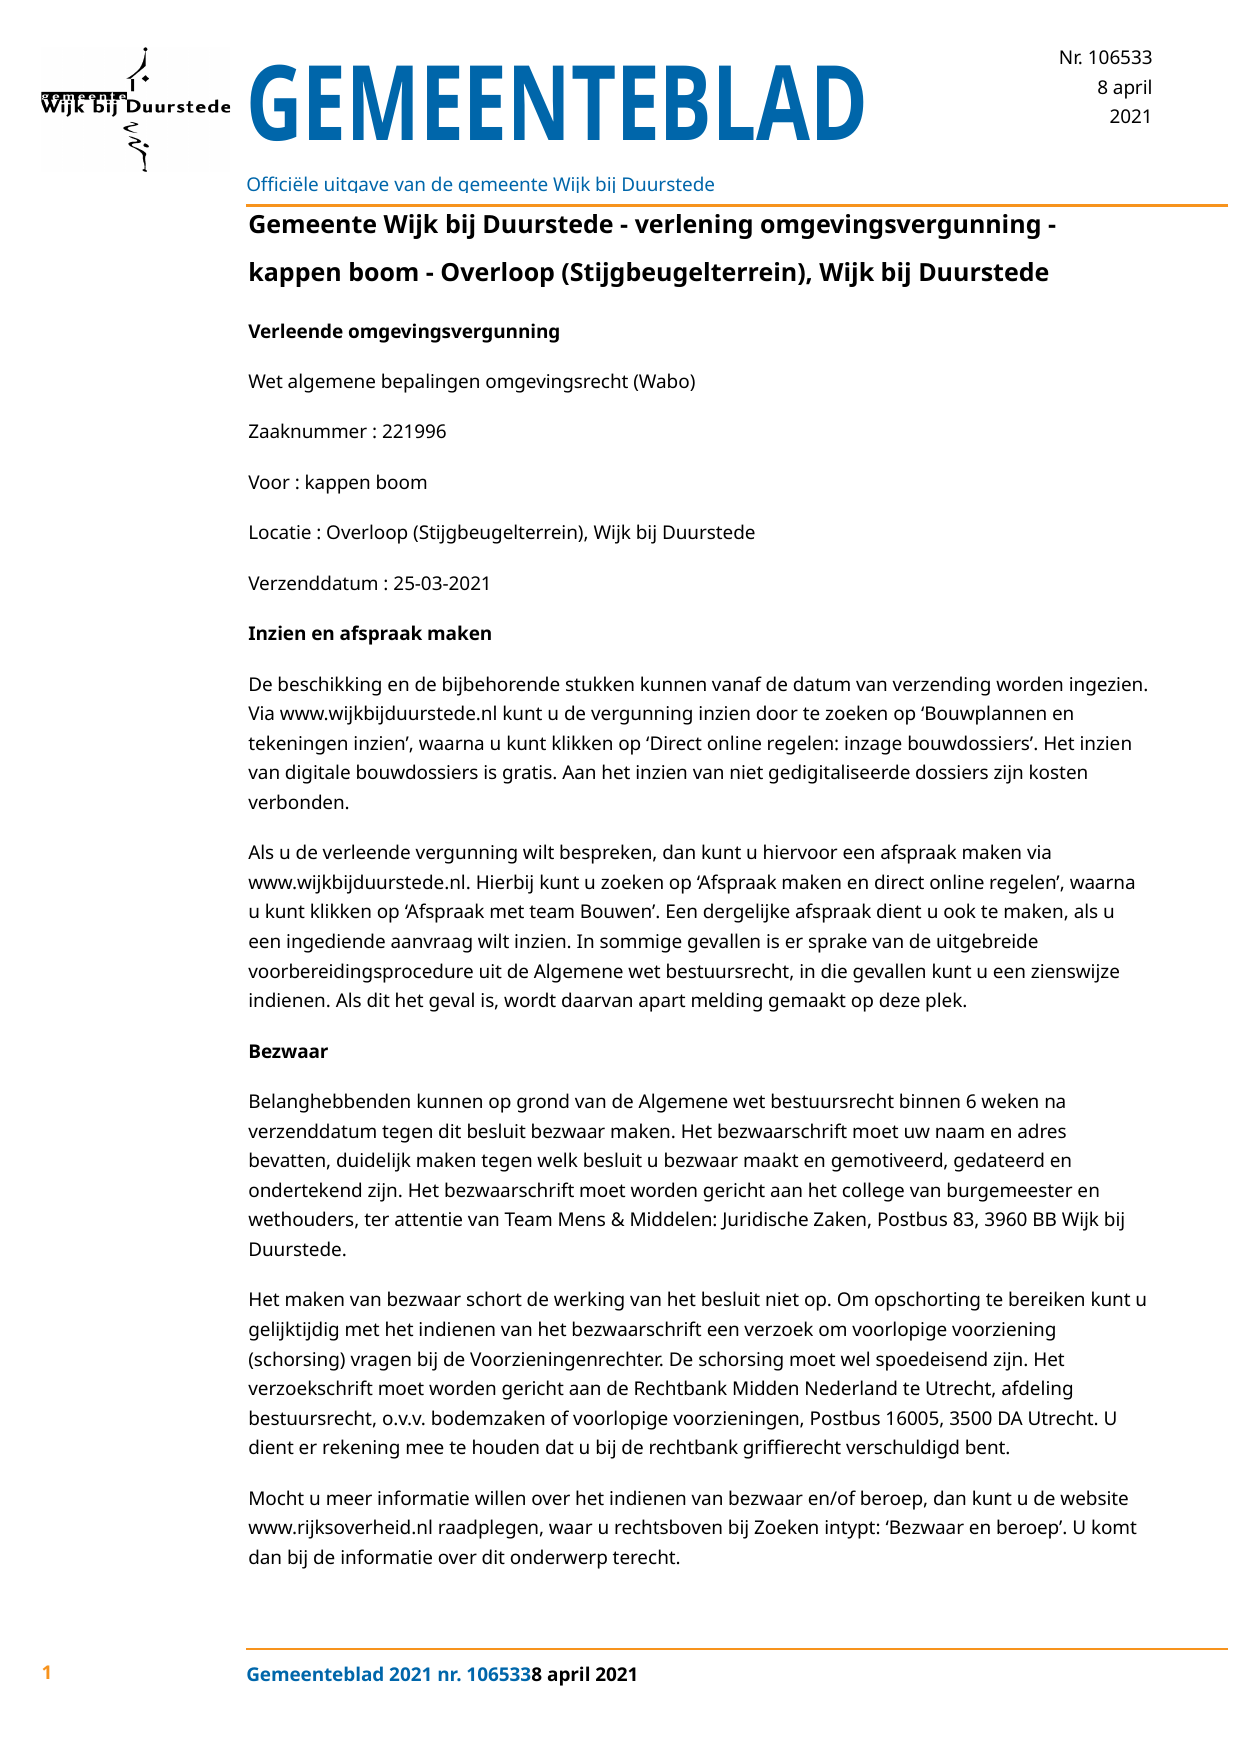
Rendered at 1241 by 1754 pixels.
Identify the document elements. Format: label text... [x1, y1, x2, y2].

text Wet algemene bepalingen omgevingsrecht (Wabo) [248, 368, 1152, 394]
picture [41, 47, 231, 172]
text Zaaknummer : 221996 [248, 419, 1152, 444]
text Verzenddatum : 25-03-2021 [248, 570, 1152, 596]
text Als u de verleende vergunning wilt bespreken, dan kunt u hiervoor een afspraak maken via www.wijkbijduurstede.nl. Hierbij kunt u zoeken op ‘Afspraak maken en direct online regelen’, waarna u kunt klikken op ‘Afspraak met team Bouwen’. Een dergelijke afspraak dient u ook te maken, als u een ingediende aanvraag wilt inzien. In sommige gevallen is er sprake van de uitgebreide voorbereidingsprocedure uit de Algemene wet bestuursrecht, in die gevallen kunt u een zienswijze indienen. Als dit het geval is, wordt daarvan apart melding gemaakt op deze plek. [248, 839, 1152, 1013]
text Mocht u meer informatie willen over het indienen van bezwaar en/of beroep, dan kunt u de website www.rijksoverheid.nl raadplegen, waar u rechtsboven bij Zoeken intypt: ‘Bezwaar en beroep’. U komt dan bij de informatie over dit onderwerp terecht. [248, 1485, 1152, 1570]
text De beschikking en de bijbehorende stukken kunnen vanaf de datum van verzending worden ingezien. Via www.wijkbijduurstede.nl kunt u de vergunning inzien door te zoeken op ‘Bouwplannen en tekeningen inzien’, waarna u kunt klikken op ‘Direct online regelen: inzage bouwdossiers’. Het inzien van digitale bouwdossiers is gratis. Aan het inzien van niet gedigitaliseerde dossiers zijn kosten verbonden. [248, 671, 1152, 815]
text Inzien en afspraak maken [248, 620, 1152, 646]
text Voor : kappen boom [248, 469, 1152, 495]
text Verleende omgevingsvergunning [248, 318, 1152, 344]
text Belanghebbenden kunnen op grond van de Algemene wet bestuursrecht binnen 6 weken na verzenddatum tegen dit besluit bezwaar maken. Het bezwaarschrift moet uw naam en adres bevatten, duidelijk maken tegen welk besluit u bezwaar maakt en gemotiveerd, gedateerd en ondertekend zijn. Het bezwaarschrift moet worden gericht aan het college van burgemeester en wethouders, ter attentie van Team Mens & Middelen: Juridische Zaken, Postbus 83, 3960 BB Wijk bij Duurstede. [248, 1088, 1152, 1262]
text Het maken van bezwaar schort de werking van het besluit niet op. Om opschorting te bereiken kunt u gelijktijdig met het indienen van het bezwaarschrift een verzoek om voorlopige voorziening (schorsing) vragen bij de Voorzieningenrechter. De schorsing moet wel spoedeisend zijn. Het verzoekschrift moet worden gericht aan de Rechtbank Midden Nederland te Utrecht, afdeling bestuursrecht, o.v.v. bodemzaken of voorlopige voorzieningen, Postbus 16005, 3500 DA Utrecht. U dient er rekening mee te houden dat u bij de rechtbank griffierecht verschuldigd bent. [248, 1287, 1152, 1460]
text Gemeente Wijk bij Duurstede - verlening omgevingsvergunning - kappen boom - Overloop (Stijgbeugelterrein), Wijk bij Duurstede [248, 207, 1152, 288]
text Locatie : Overloop (Stijgbeugelterrein), Wijk bij Duurstede [248, 519, 1152, 545]
text Bezwaar [248, 1038, 1152, 1064]
